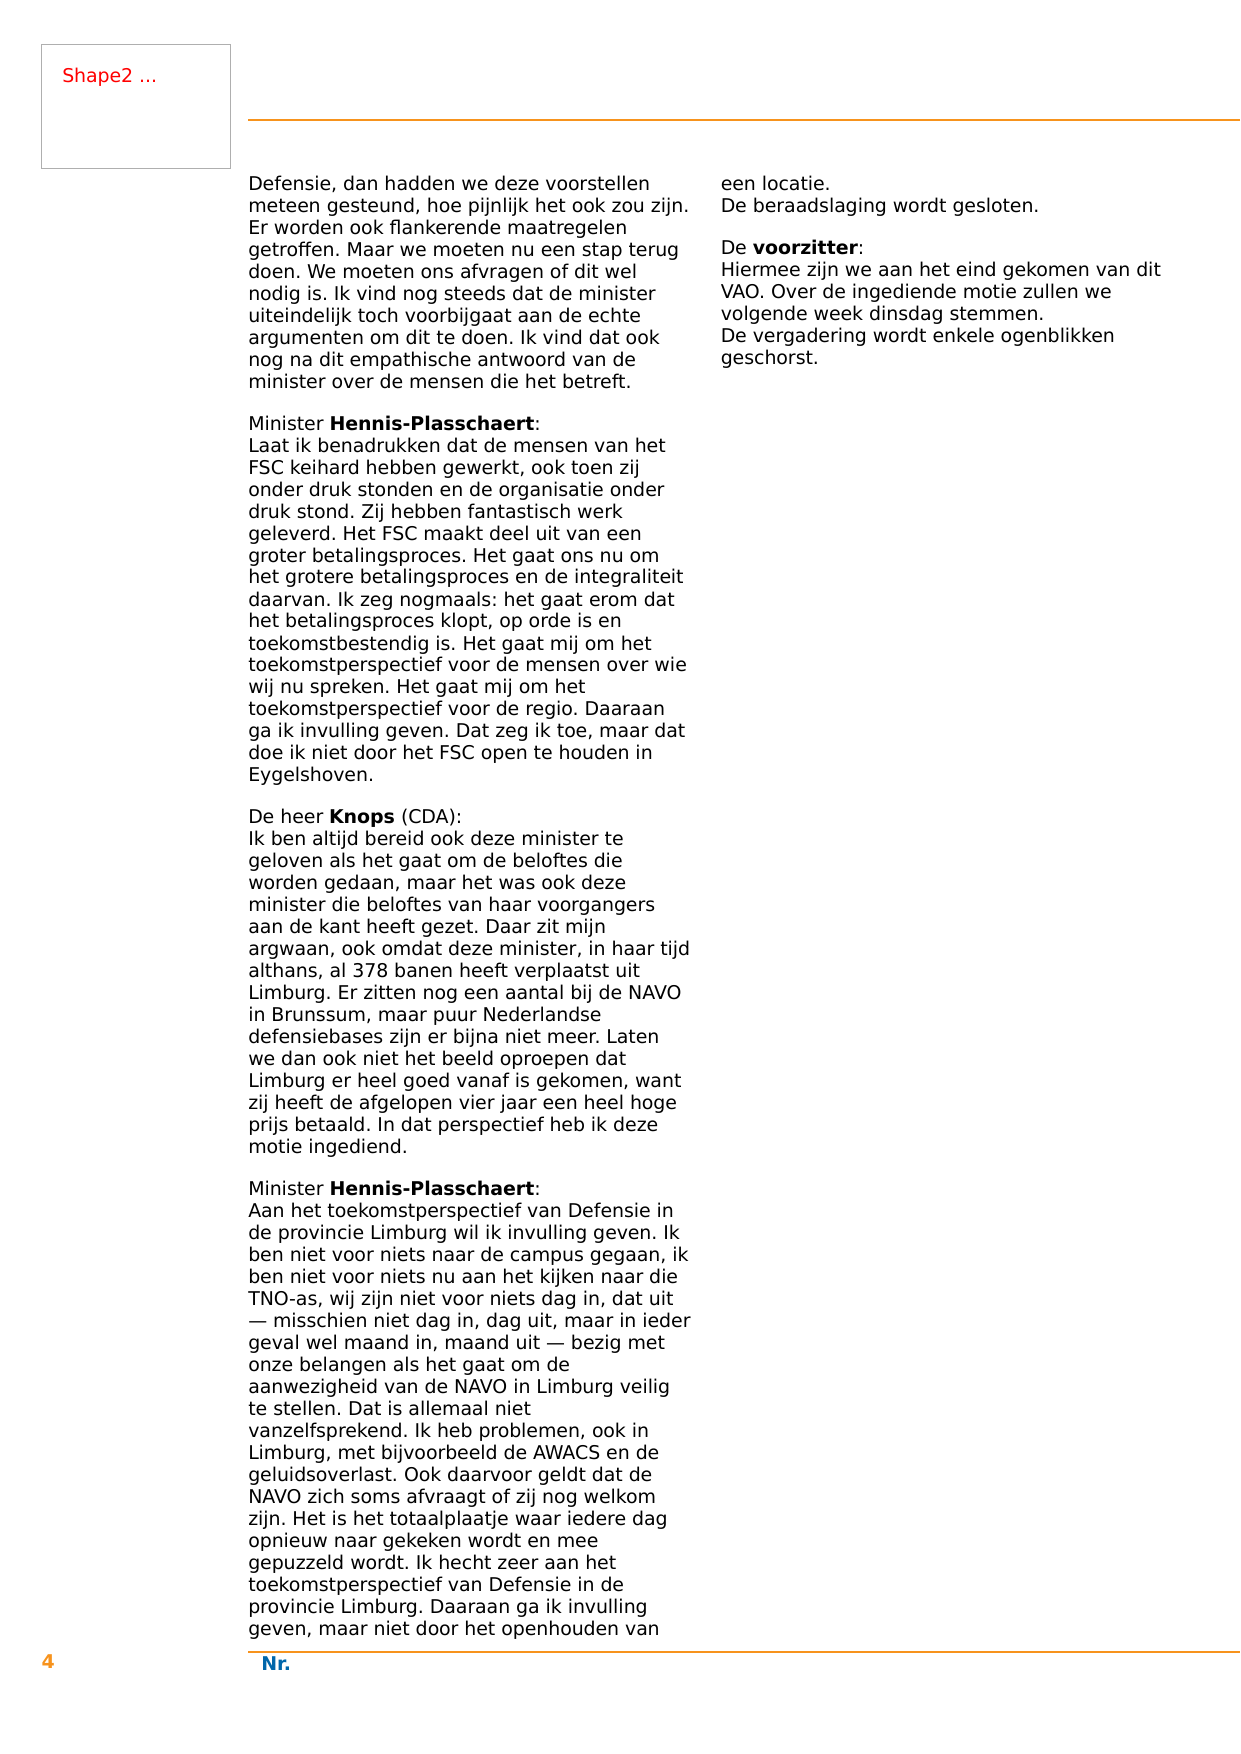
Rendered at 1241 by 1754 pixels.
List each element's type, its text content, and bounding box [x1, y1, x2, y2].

text Aan het toekomstperspectief van Defensie in de provincie Limburg wil ik invulling geven. Ik ben niet voor niets naar de campus gegaan, ik ben niet voor niets nu aan het kijken naar die TNO-as, wij zijn niet voor niets dag in, dat uit — misschien niet dag in, dag uit, maar in ieder geval wel maand in, maand uit — bezig met onze belangen als het gaat om de aanwezigheid van de NAVO in Limburg veilig te stellen. Dat is allemaal niet vanzelfsprekend. Ik heb problemen, ook in Limburg, met bijvoorbeeld de AWACS en de geluidsoverlast. Ook daarvoor geldt dat de NAVO zich soms afvraagt of zij nog welkom zijn. Het is het totaalplaatje waar iedere dag opnieuw naar gekeken wordt en mee gepuzzeld wordt. Ik hecht zeer aan het toekomstperspectief van Defensie in de provincie Limburg. Daaraan ga ik invulling geven, maar niet door het openhouden van [248, 1200, 691, 1639]
text Hiermee zijn we aan het eind gekomen van dit VAO. Over de ingediende motie zullen we volgende week dinsdag stemmen. [721, 259, 1163, 325]
text Defensie, dan hadden we deze voorstellen meteen gesteund, hoe pijnlijk het ook zou zijn. Er worden ook flankerende maatregelen getroffen. Maar we moeten nu een stap terug doen. We moeten ons afvragen of dit wel nodig is. Ik vind nog steeds dat de minister uiteindelijk toch voorbijgaat aan de echte argumenten om dit te doen. Ik vind dat ook nog na dit empathische antwoord van de minister over de mensen die het betreft. [248, 173, 691, 393]
text De voorzitter: [721, 237, 1163, 259]
text Minister Hennis-Plasschaert: [248, 1178, 691, 1200]
text Laat ik benadrukken dat de mensen van het FSC keihard hebben gewerkt, ook toen zij onder druk stonden en de organisatie onder druk stond. Zij hebben fantastisch werk geleverd. Het FSC maakt deel uit van een groter betalingsproces. Het gaat ons nu om het grotere betalingsproces en de integraliteit daarvan. Ik zeg nogmaals: het gaat erom dat het betalingsproces klopt, op orde is en toekomstbestendig is. Het gaat mij om het toekomstperspectief voor de mensen over wie wij nu spreken. Het gaat mij om het toekomstperspectief voor de regio. Daaraan ga ik invulling geven. Dat zeg ik toe, maar dat doe ik niet door het FSC open te houden in Eygelshoven. [248, 434, 691, 786]
text Ik ben altijd bereid ook deze minister te geloven als het gaat om de beloftes die worden gedaan, maar het was ook deze minister die beloftes van haar voorgangers aan de kant heeft gezet. Daar zit mijn argwaan, ook omdat deze minister, in haar tijd althans, al 378 banen heeft verplaatst uit Limburg. Er zitten nog een aantal bij de NAVO in Brunssum, maar puur Nederlandse defensiebases zijn er bijna niet meer. Laten we dan ook niet het beeld oproepen dat Limburg er heel goed vanaf is gekomen, want zij heeft de afgelopen vier jaar een heel hoge prijs betaald. In dat perspectief heb ik deze motie ingediend. [248, 828, 691, 1158]
text De beraadslaging wordt gesloten. [721, 195, 1163, 217]
text De vergadering wordt enkele ogenblikken geschorst. [721, 325, 1163, 369]
text De heer Knops (CDA): [248, 806, 691, 828]
text een locatie. [721, 173, 1163, 195]
text Minister Hennis-Plasschaert: [248, 413, 691, 434]
